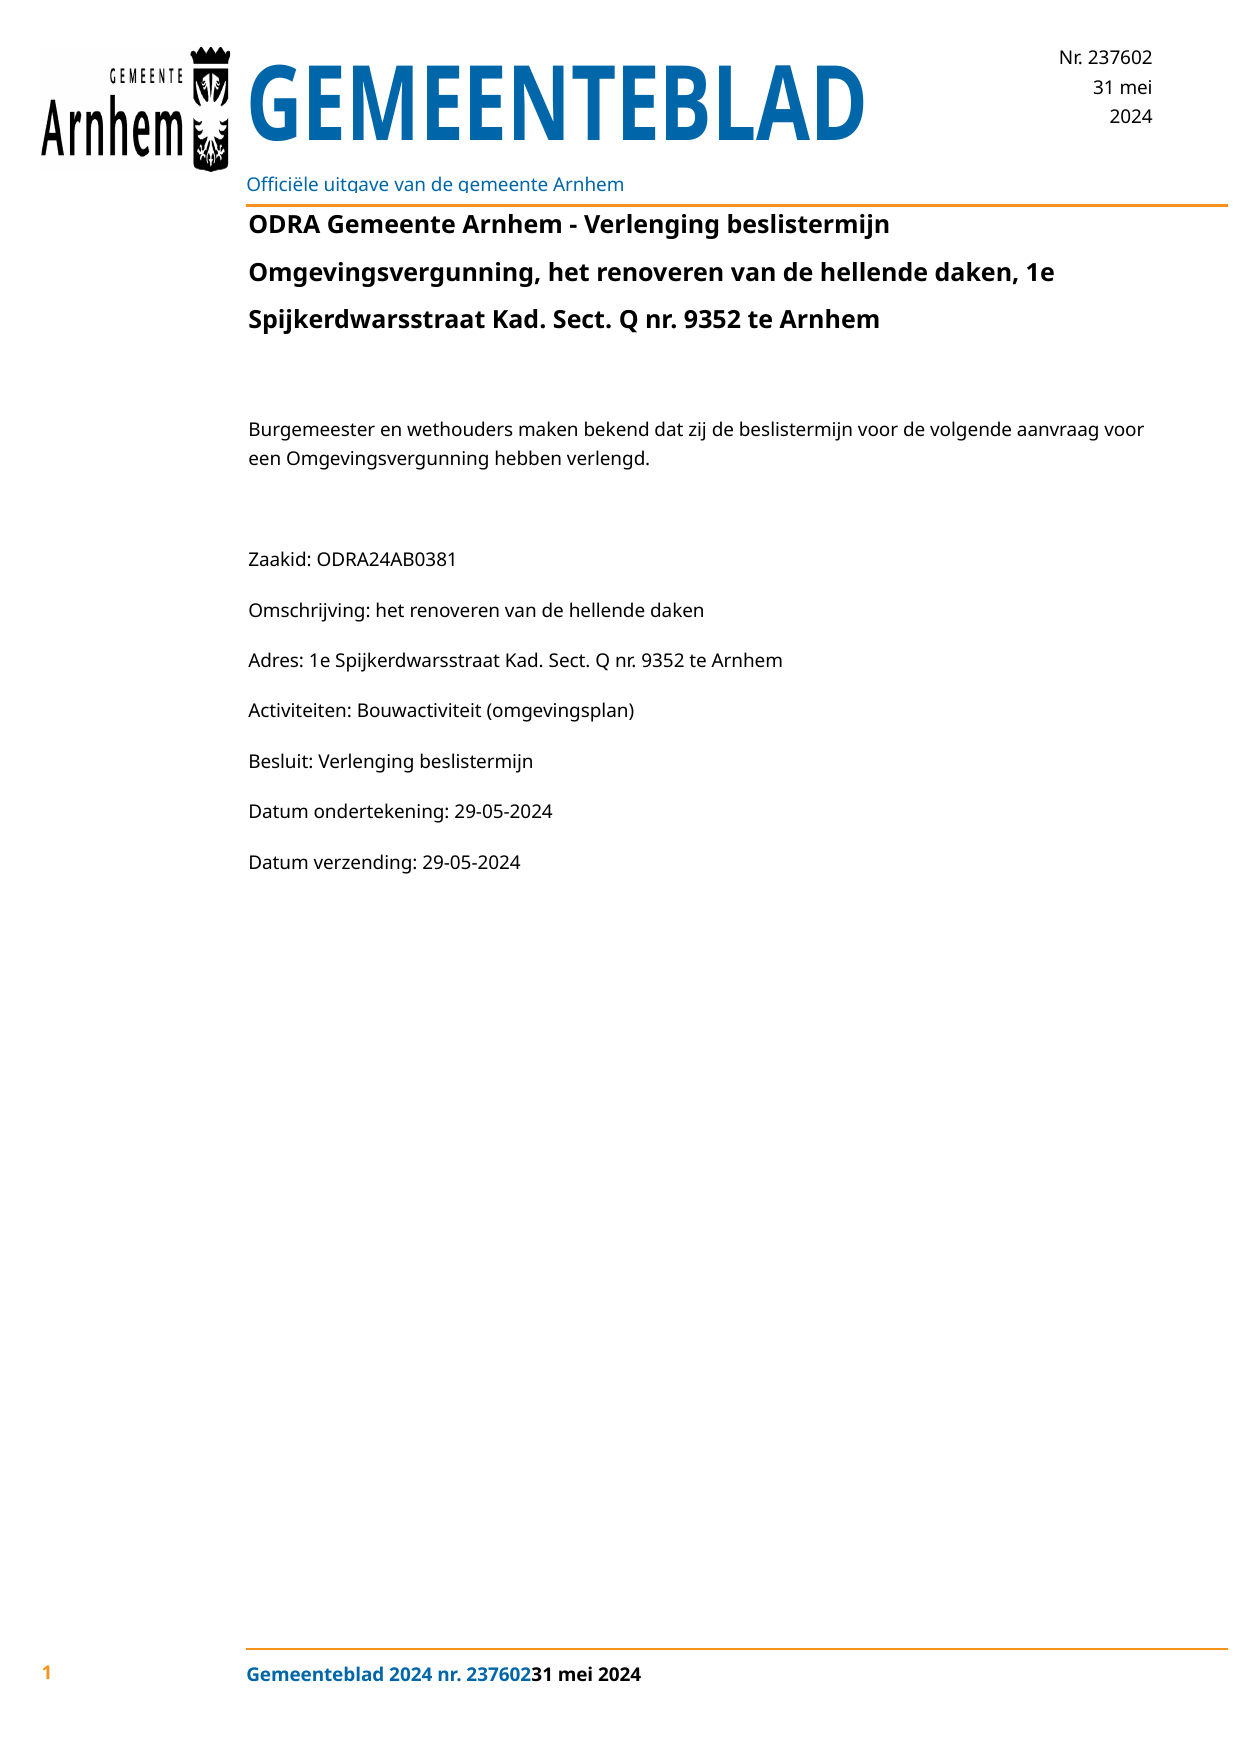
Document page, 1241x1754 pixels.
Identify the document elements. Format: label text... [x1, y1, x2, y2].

picture [41, 47, 231, 172]
text Datum ondertekening: 29-05-2024 [248, 798, 1152, 824]
text Activiteiten: Bouwactiviteit (omgevingsplan) [248, 698, 1152, 723]
text Burgemeester en wethouders maken bekend dat zij de beslistermijn voor de volgende aanvraag voor een Omgevingsvergunning hebben verlengd. [248, 416, 1152, 471]
text Datum verzending: 29-05-2024 [248, 849, 1152, 874]
text Omschrijving: het renoveren van de hellende daken [248, 597, 1152, 622]
text Zaakid: ODRA24AB0381 [248, 546, 1152, 572]
text Adres: 1e Spijkerdwarsstraat Kad. Sect. Q nr. 9352 te Arnhem [248, 647, 1152, 673]
text ODRA Gemeente Arnhem - Verlenging beslistermijn Omgevingsvergunning, het renoveren van de hellende daken, 1e Spijkerdwarsstraat Kad. Sect. Q nr. 9352 te Arnhem [248, 207, 1152, 336]
text Besluit: Verlenging beslistermijn [248, 748, 1152, 774]
